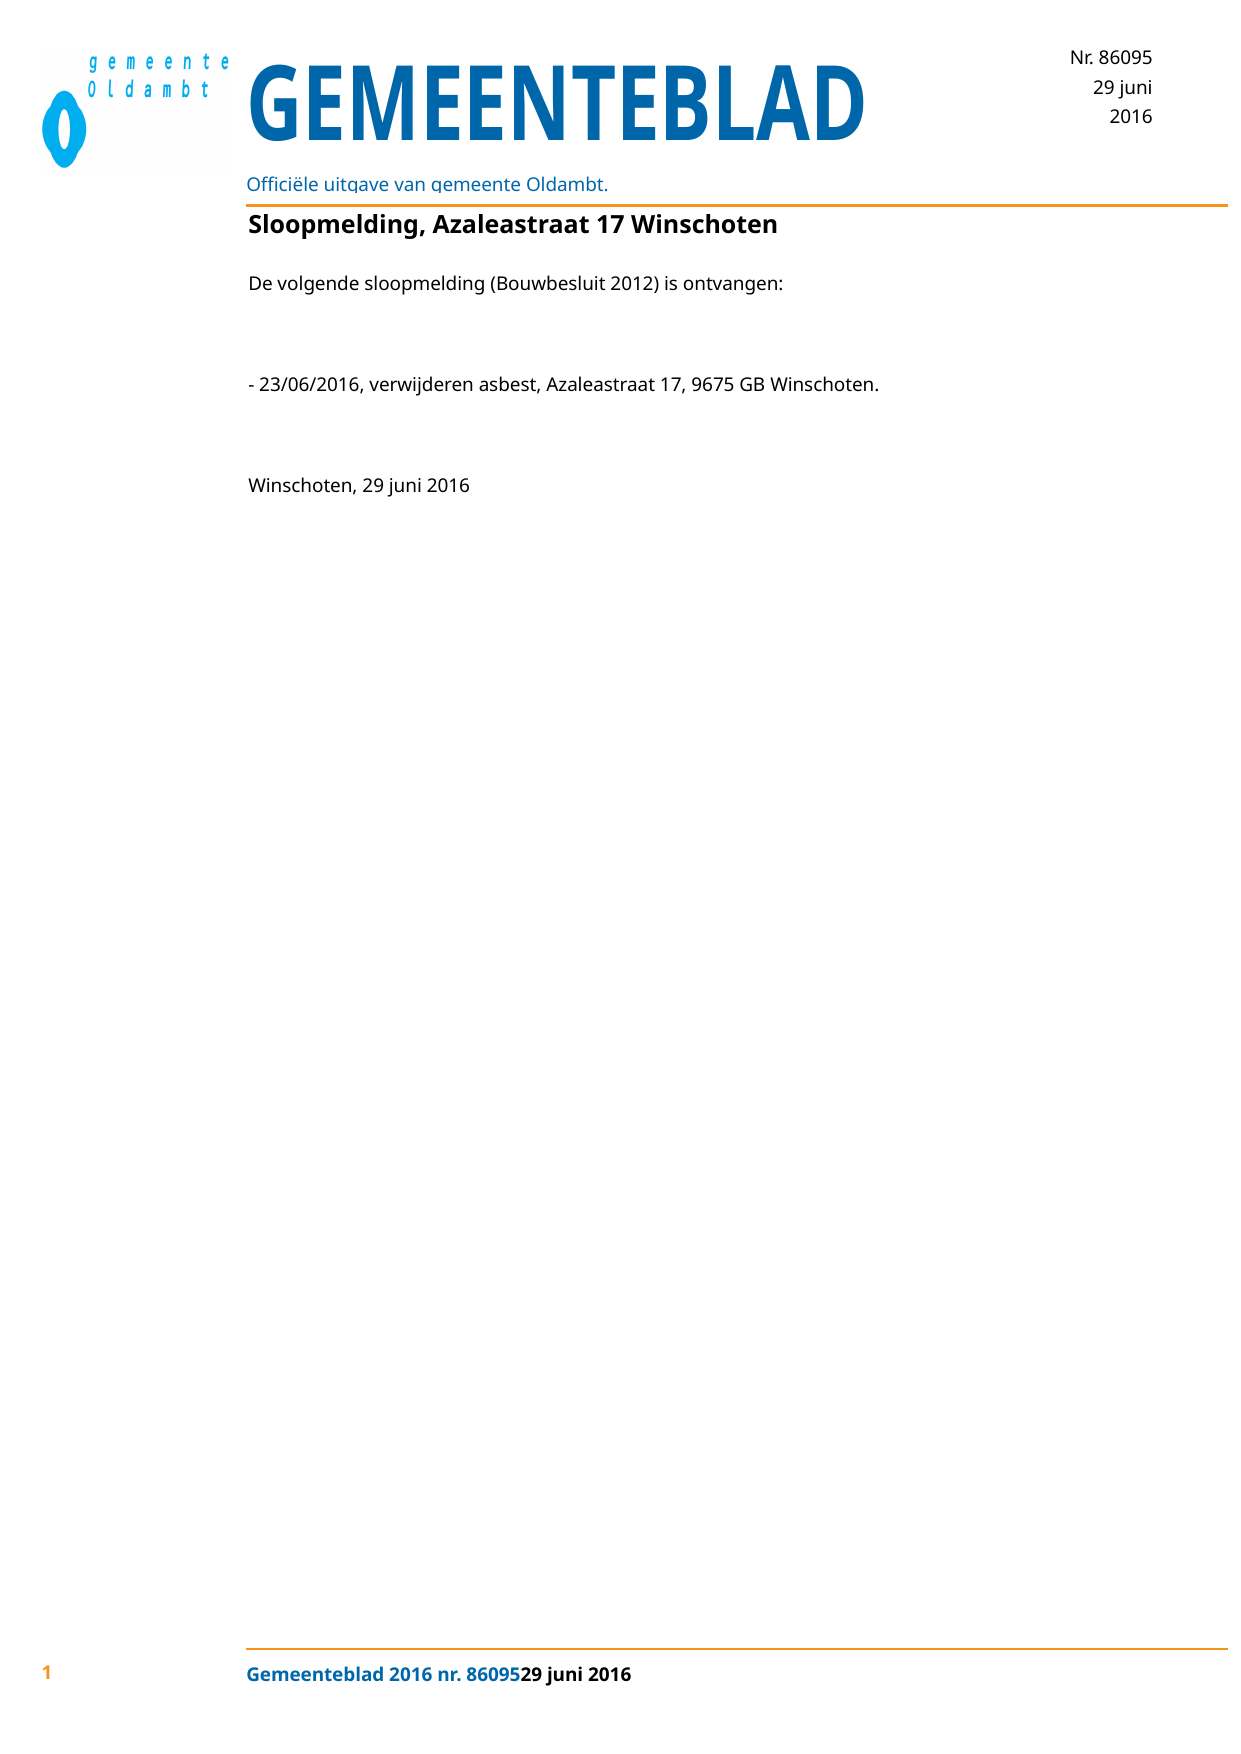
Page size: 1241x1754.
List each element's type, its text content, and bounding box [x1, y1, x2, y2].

text Winschoten, 29 juni 2016 [248, 472, 1152, 498]
picture [41, 47, 231, 172]
text De volgende sloopmelding (Bouwbesluit 2012) is ontvangen: [248, 270, 1152, 296]
text Sloopmelding, Azaleastraat 17 Winschoten [248, 207, 1152, 241]
text - 23/06/2016, verwijderen asbest, Azaleastraat 17, 9675 GB Winschoten. [248, 371, 1152, 397]
